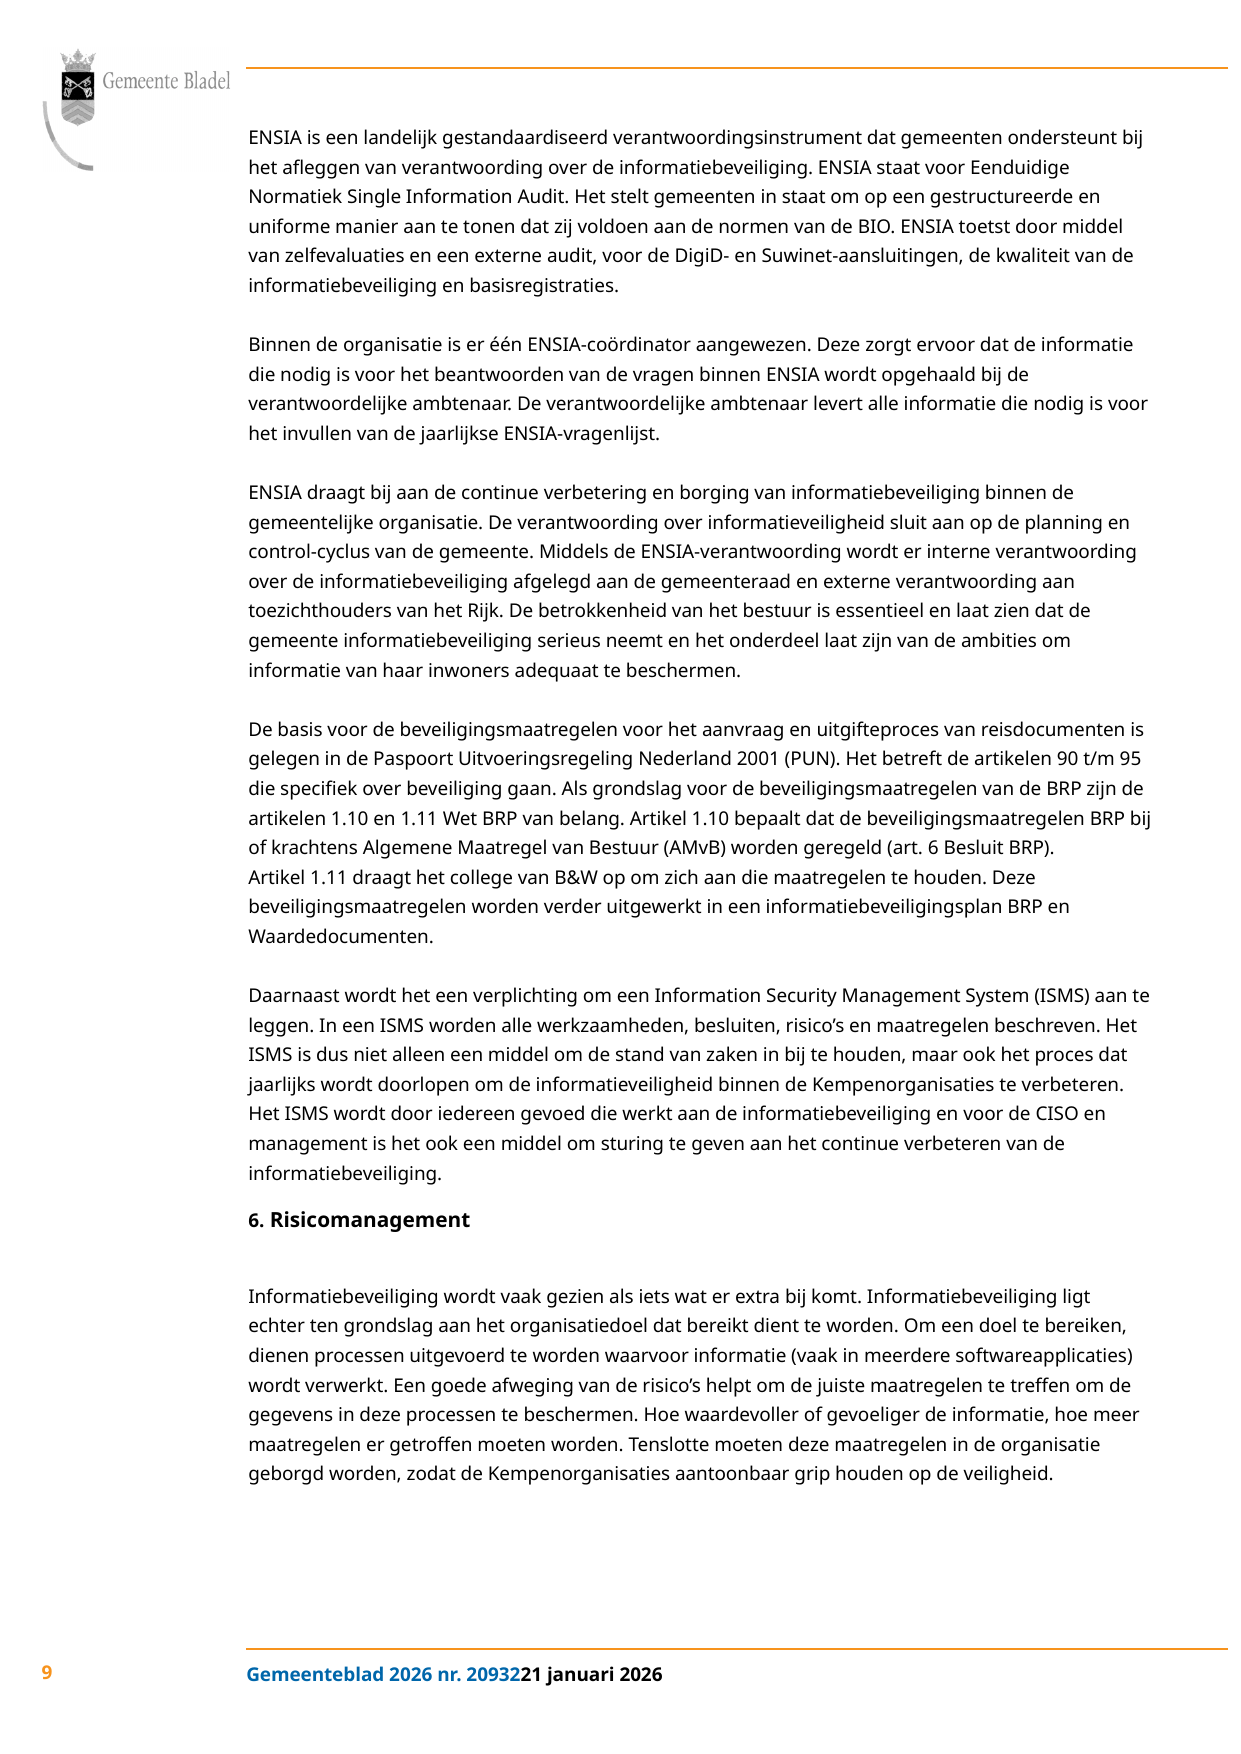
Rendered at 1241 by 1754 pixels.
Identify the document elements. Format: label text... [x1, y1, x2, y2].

text Binnen de organisatie is er één ENSIA-coördinator aangewezen. Deze zorgt ervoor dat de informatie die nodig is voor het beantwoorden van de vragen binnen ENSIA wordt opgehaald bij de verantwoordelijke ambtenaar. De verantwoordelijke ambtenaar levert alle informatie die nodig is voor het invullen van de jaarlijkse ENSIA-vragenlijst. [248, 331, 1152, 446]
text Daarnaast wordt het een verplichting om een Information Security Management System (ISMS) aan te leggen. In een ISMS worden alle werkzaamheden, besluiten, risico’s en maatregelen beschreven. Het ISMS is dus niet alleen een middel om de stand van zaken in bij te houden, maar ook het proces dat jaarlijks wordt doorlopen om de informatieveiligheid binnen de Kempenorganisaties te verbeteren. Het ISMS wordt door iedereen gevoed die werkt aan de informatiebeveiliging en voor de CISO en management is het ook een middel om sturing te geven aan het continue verbeteren van de informatiebeveiliging. [248, 982, 1152, 1186]
text Informatiebeveiliging wordt vaak gezien als iets wat er extra bij komt. Informatiebeveiliging ligt echter ten grondslag aan het organisatiedoel dat bereikt dient te worden. Om een doel te bereiken, dienen processen uitgevoerd te worden waarvoor informatie (vaak in meerdere softwareapplicaties) wordt verwerkt. Een goede afweging van de risico’s helpt om de juiste maatregelen te treffen om de gegevens in deze processen te beschermen. Hoe waardevoller of gevoeliger de informatie, hoe meer maatregelen er getroffen moeten worden. Tenslotte moeten deze maatregelen in de organisatie geborgd worden, zodat de Kempenorganisaties aantoonbaar grip houden op de veiligheid. [248, 1283, 1152, 1486]
picture [41, 47, 231, 172]
text Artikel 1.11 draagt het college van B&W op om zich aan die maatregelen te houden. Deze beveiligingsmaatregelen worden verder uitgewerkt in een informatiebeveiligingsplan BRP en Waardedocumenten. [248, 864, 1152, 949]
text ENSIA is een landelijk gestandaardiseerd verantwoordingsinstrument dat gemeenten ondersteunt bij het afleggen van verantwoording over de informatiebeveiliging. ENSIA staat voor Eenduidige Normatiek Single Information Audit. Het stelt gemeenten in staat om op een gestructureerde en uniforme manier aan te tonen dat zij voldoen aan de normen van de BIO. ENSIA toetst door middel van zelfevaluaties en een externe audit, voor de DigiD- en Suwinet-aansluitingen, de kwaliteit van de informatiebeveiliging en basisregistraties. [248, 124, 1152, 298]
text ENSIA draagt bij aan de continue verbetering en borging van informatiebeveiliging binnen de gemeentelijke organisatie. De verantwoording over informatieveiligheid sluit aan op de planning en control-cyclus van de gemeente. Middels de ENSIA-verantwoording wordt er interne verantwoording over de informatiebeveiliging afgelegd aan de gemeenteraad en externe verantwoording aan toezichthouders van het Rijk. De betrokkenheid van het bestuur is essentieel en laat zien dat de gemeente informatiebeveiliging serieus neemt en het onderdeel laat zijn van de ambities om informatie van haar inwoners adequaat te beschermen. [248, 479, 1152, 683]
text De basis voor de beveiligingsmaatregelen voor het aanvraag en uitgifteproces van reisdocumenten is gelegen in de Paspoort Uitvoeringsregeling Nederland 2001 (PUN). Het betreft de artikelen 90 t/m 95 die specifiek over beveiliging gaan. Als grondslag voor de beveiligingsmaatregelen van de BRP zijn de artikelen 1.10 en 1.11 Wet BRP van belang. Artikel 1.10 bepaalt dat de beveiligingsmaatregelen BRP bij of krachtens Algemene Maatregel van Bestuur (AMvB) worden geregeld (art. 6 Besluit BRP). [248, 716, 1152, 860]
text 6. Risicomanagement [248, 1205, 1152, 1234]
